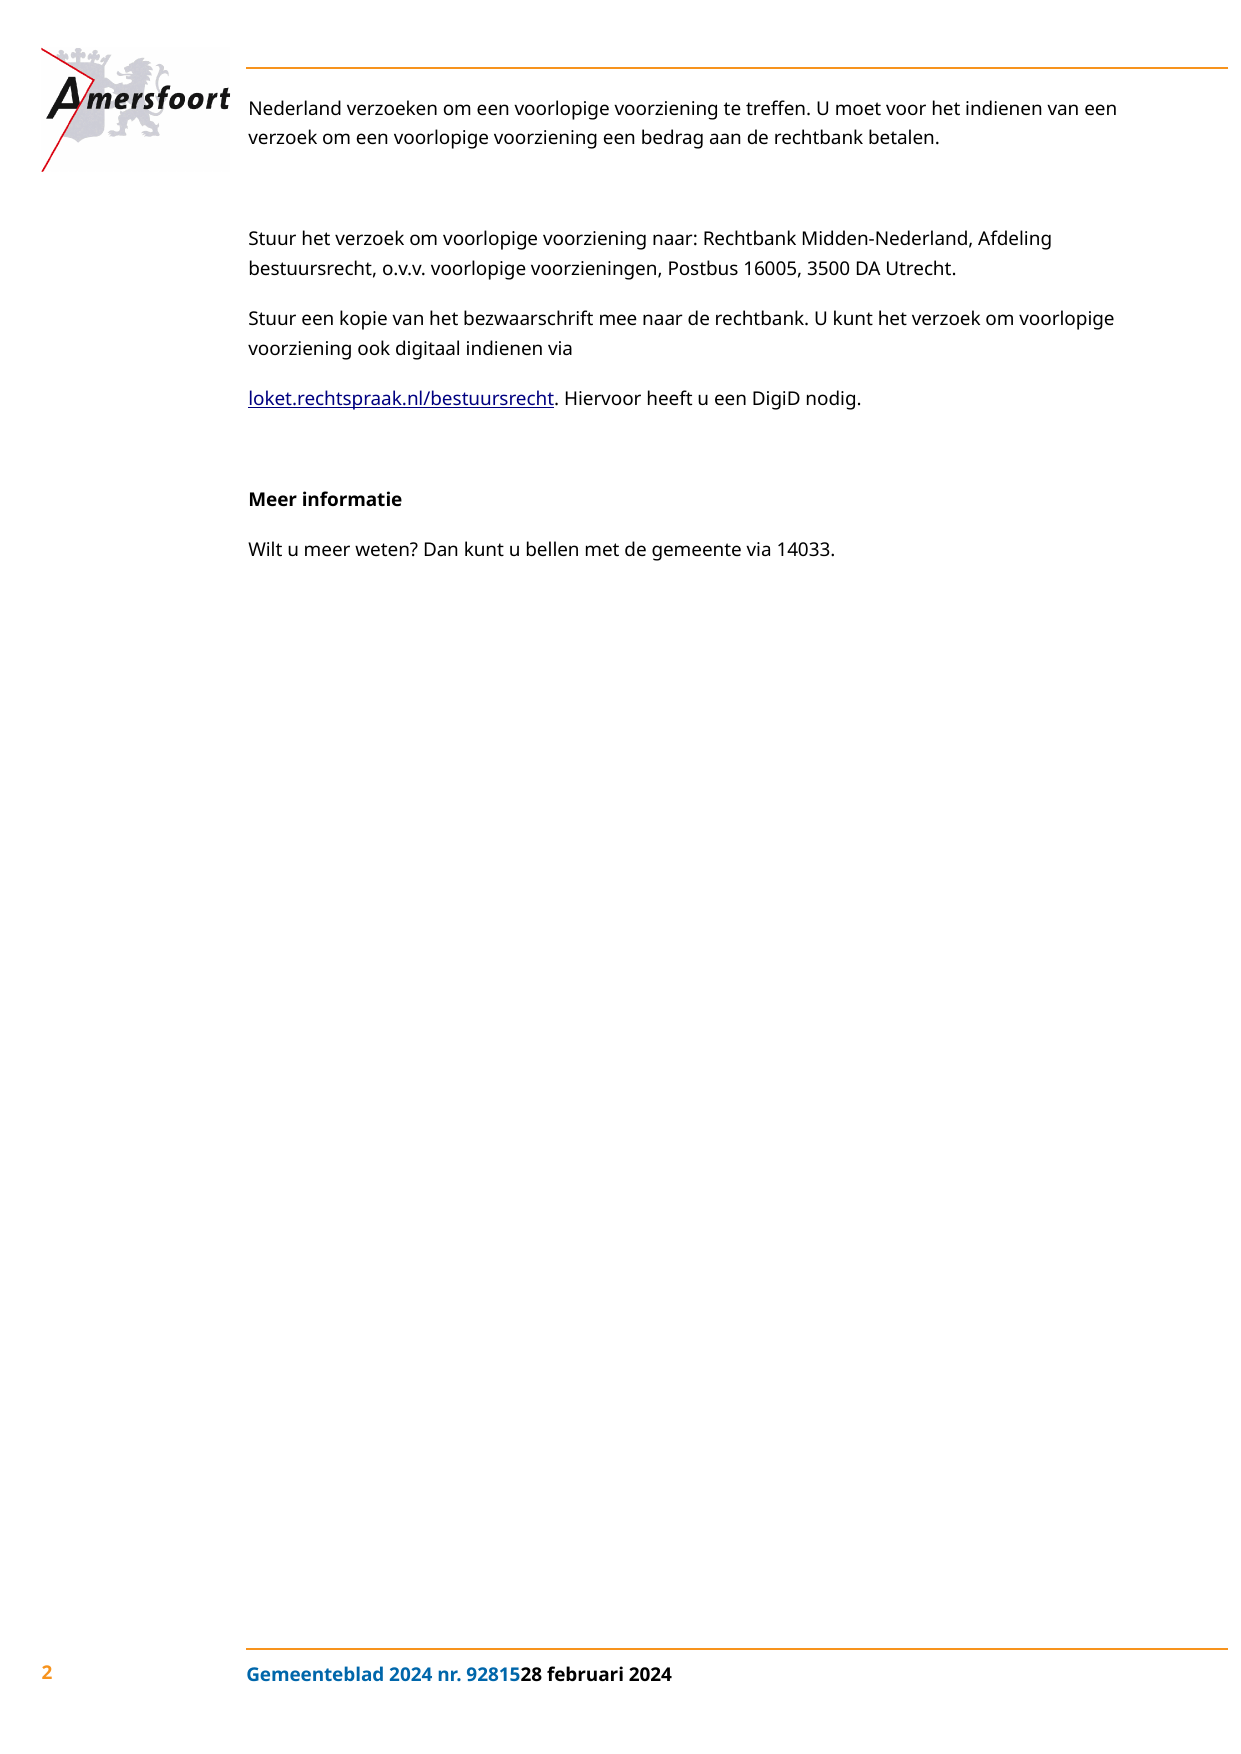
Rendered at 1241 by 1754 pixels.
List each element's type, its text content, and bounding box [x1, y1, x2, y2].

picture [41, 47, 231, 172]
text Stuur een kopie van het bezwaarschrift mee naar de rechtbank. U kunt het verzoek om voorlopige voorziening ook digitaal indienen via [248, 305, 1152, 361]
text loket.rechtspraak.nl/bestuursrecht. Hiervoor heeft u een DigiD nodig. [248, 385, 1152, 411]
text Stuur het verzoek om voorlopige voorziening naar: Rechtbank Midden-Nederland, Afdeling bestuursrecht, o.v.v. voorlopige voorzieningen, Postbus 16005, 3500 DA Utrecht. [248, 225, 1152, 281]
text Nederland verzoeken om een voorlopige voorziening te treffen. U moet voor het indienen van een verzoek om een voorlopige voorziening een bedrag aan de rechtbank betalen. [248, 95, 1152, 150]
text Wilt u meer weten? Dan kunt u bellen met de gemeente via 14033. [248, 536, 1152, 562]
text Meer informatie [248, 486, 1152, 512]
